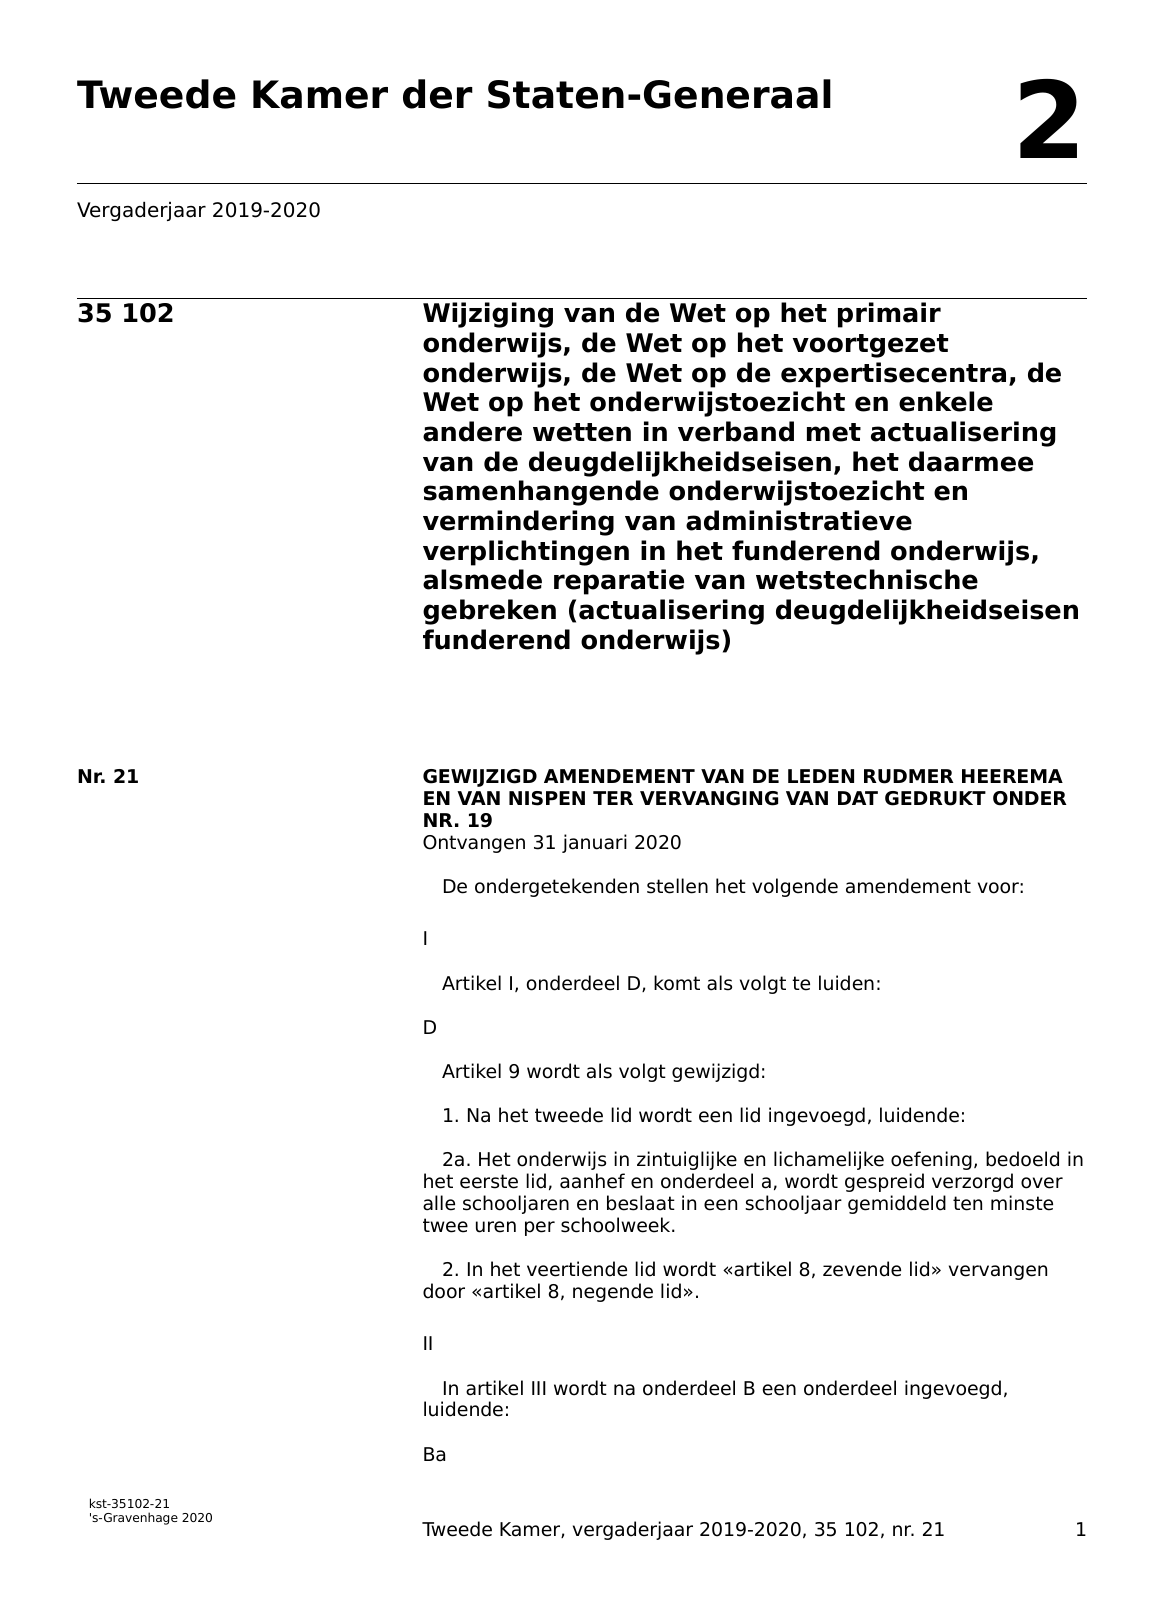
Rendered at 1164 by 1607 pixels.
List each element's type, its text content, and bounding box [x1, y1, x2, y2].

text 's-Gravenhage 2020 [88, 1511, 323, 1525]
text Ba [422, 1443, 1087, 1466]
text In artikel III wordt na onderdeel B een onderdeel ingevoegd, luidende: [422, 1377, 1087, 1421]
text Artikel I, onderdeel D, komt als volgt te luiden: [422, 972, 1087, 994]
text Ontvangen 31 januari 2020 [422, 832, 1087, 854]
text De ondergetekenden stellen het volgende amendement voor: [422, 876, 1087, 898]
text 2a. Het onderwijs in zintuiglijke en lichamelijke oefening, bedoeld in het eerste lid, aanhef en onderdeel a, wordt gespreid verzorgd over alle schooljaren en beslaat in een schooljaar gemiddeld ten minste twee uren per schoolweek. [422, 1149, 1087, 1237]
table_header Tweede Kamer der Staten-Generaal [77, 59, 886, 183]
table_cell Vergaderjaar 2019-2020 [77, 184, 1087, 298]
subtitle I [422, 928, 1087, 950]
text kst-35102-21 [88, 1497, 323, 1511]
subtitle 35 102 Wijziging van de Wet op het primair onderwijs, de Wet op het voortgezet onderwijs, de Wet op de expertisecentra, de Wet op het onderwijstoezicht en enkele andere wetten in verband met actualisering van de deugdelijkheidseisen, het daarmee samenhangende onderwijstoezicht en vermindering van administratieve verplichtingen in het funderend onderwijs, alsmede reparatie van wetstechnische gebreken (actualisering deugdelijkheidseisen funderend onderwijs) [77, 299, 1087, 655]
text D [422, 1017, 1087, 1039]
text 1. Na het tweede lid wordt een lid ingevoegd, luidende: [422, 1105, 1087, 1127]
subtitle Nr. 21 GEWIJZIGD AMENDEMENT VAN DE LEDEN RUDMER HEEREMA EN VAN NISPEN TER VERVANGING VAN DAT GEDRUKT ONDER NR. 19 [77, 766, 1087, 832]
table_header 2 [886, 59, 1087, 183]
text 2. In het veertiende lid wordt «artikel 8, zevende lid» vervangen door «artikel 8, negende lid». [422, 1259, 1087, 1303]
text Artikel 9 wordt als volgt gewijzigd: [422, 1061, 1087, 1083]
subtitle II [422, 1333, 1087, 1355]
